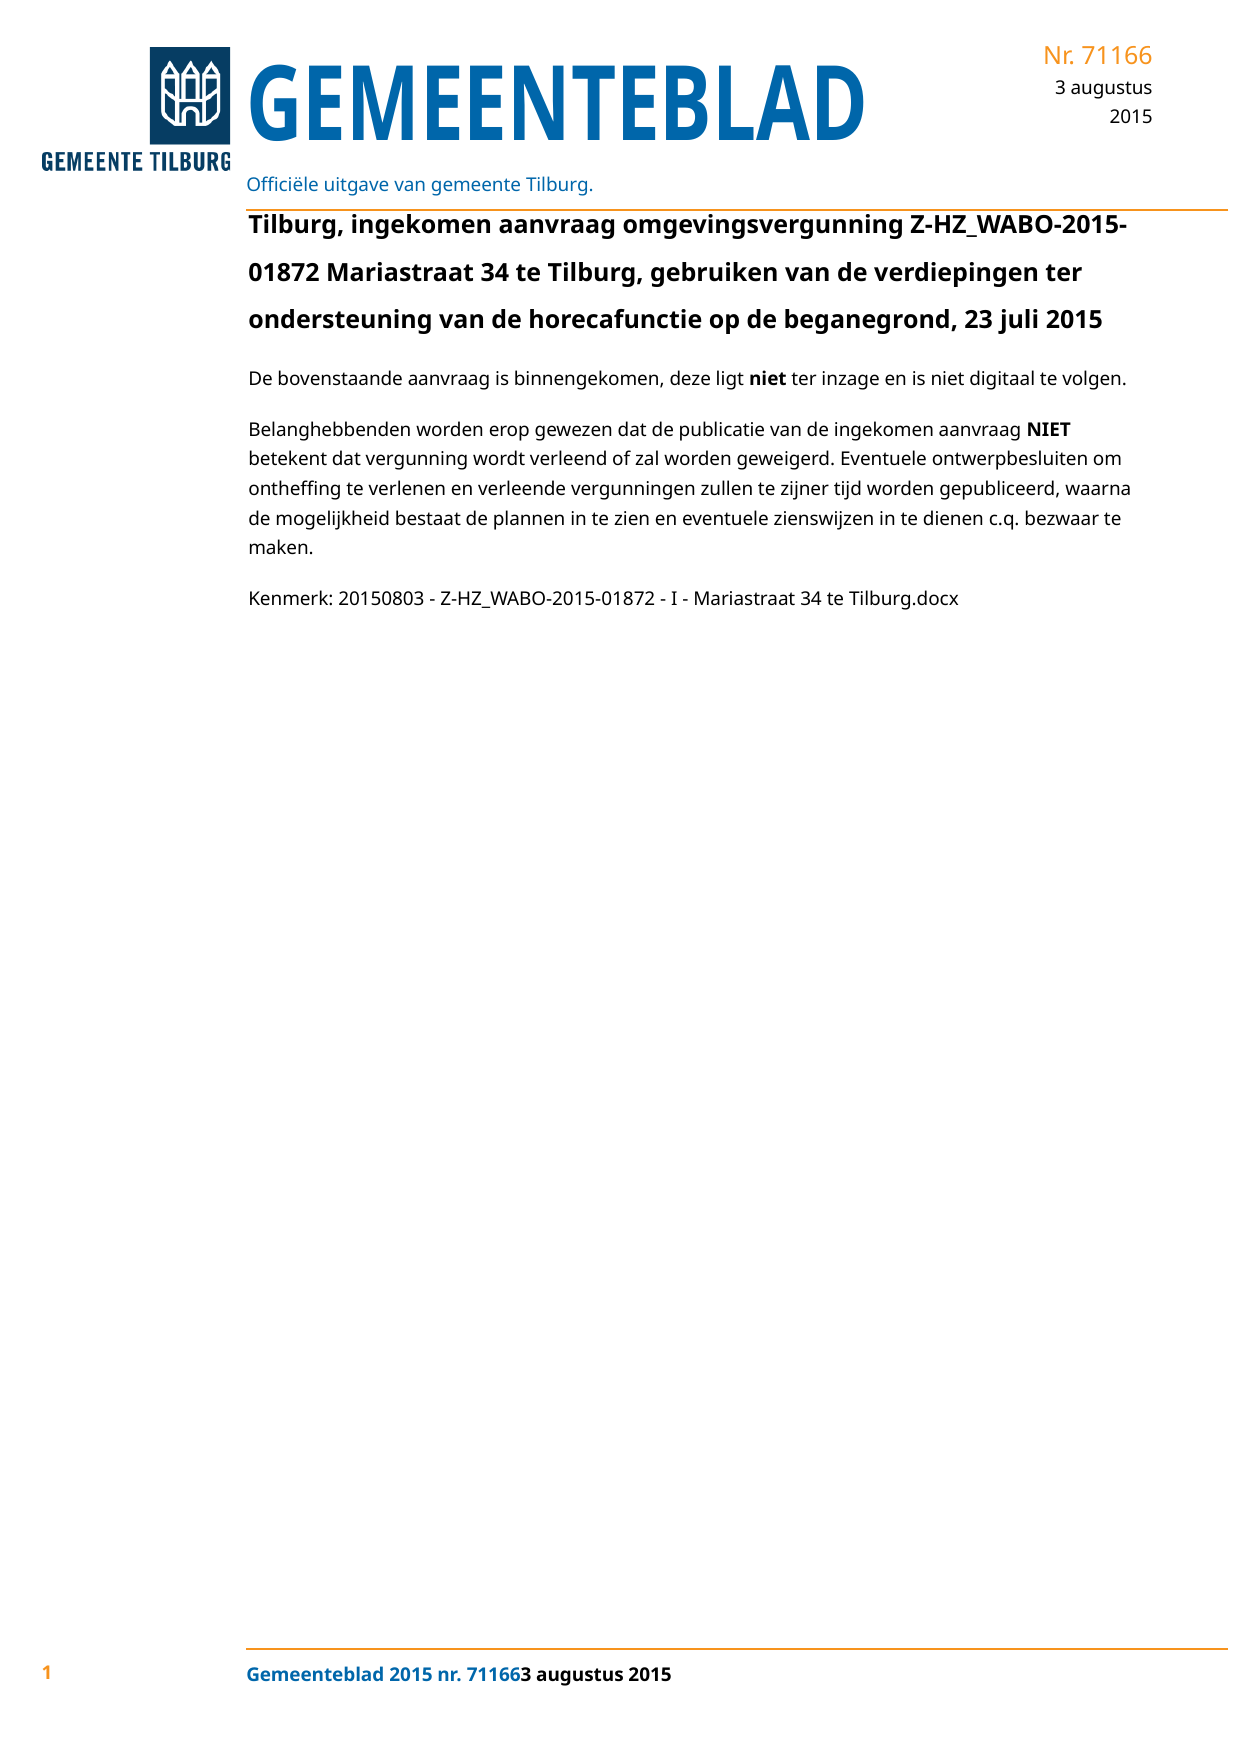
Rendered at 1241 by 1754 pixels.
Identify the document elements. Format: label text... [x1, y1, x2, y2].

text Kenmerk: 20150803 - Z-HZ_WABO-2015-01872 - I - Mariastraat 34 te Tilburg.docx [248, 585, 1152, 610]
text Tilburg, ingekomen aanvraag omgevingsvergunning Z-HZ_WABO-2015-01872 Mariastraat 34 te Tilburg, gebruiken van de verdiepingen ter ondersteuning van de horecafunctie op de beganegrond, 23 juli 2015 [248, 211, 1152, 336]
picture [41, 47, 231, 172]
text De bovenstaande aanvraag is binnengekomen, deze ligt niet ter inzage en is niet digitaal te volgen. [248, 366, 1152, 391]
text Belanghebbenden worden erop gewezen dat de publicatie van de ingekomen aanvraag NIET betekent dat vergunning wordt verleend of zal worden geweigerd. Eventuele ontwerpbesluiten om ontheffing te verlenen en verleende vergunningen zullen te zijner tijd worden gepubliceerd, waarna de mogelijkheid bestaat de plannen in te zien en eventuele zienswijzen in te dienen c.q. bezwaar te maken. [248, 416, 1152, 560]
